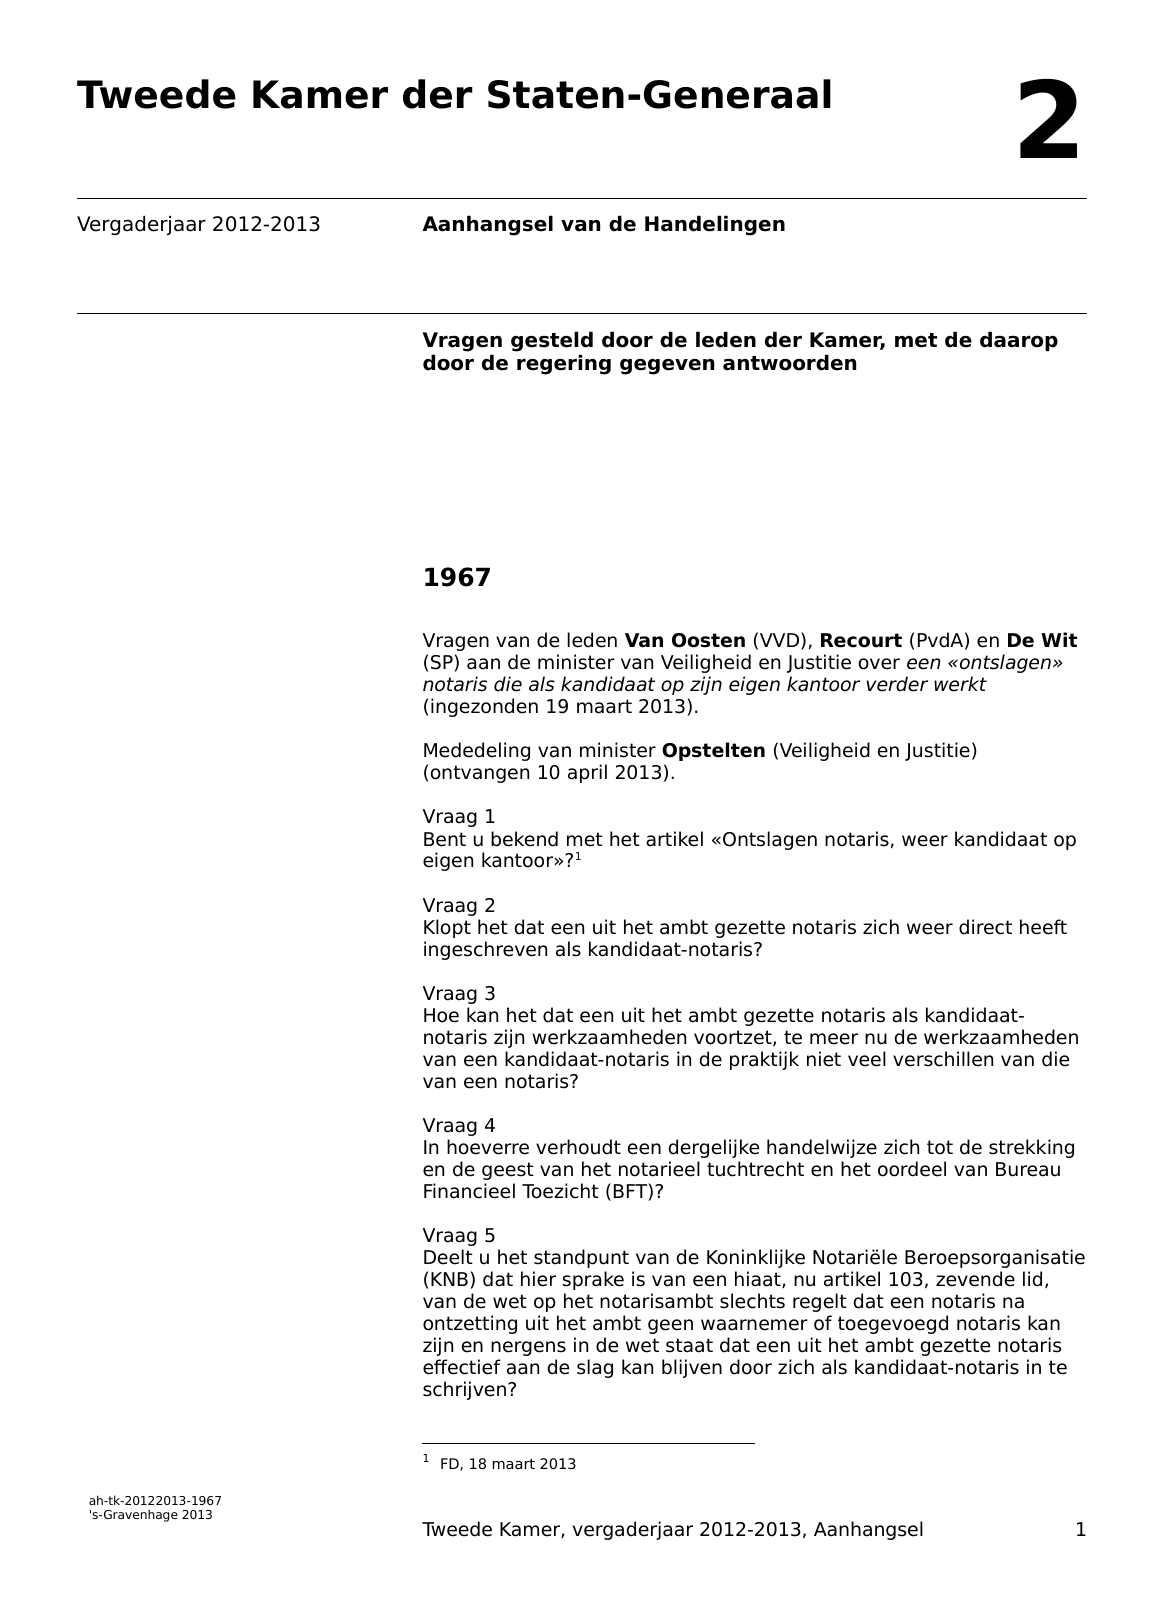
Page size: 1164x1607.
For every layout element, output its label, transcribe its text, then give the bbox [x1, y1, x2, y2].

text FD, 18 maart 2013 [422, 1452, 1087, 1474]
text Klopt het dat een uit het ambt gezette notaris zich weer direct heeft ingeschreven als kandidaat-notaris? [422, 917, 1087, 961]
table_cell Aanhangsel van de Handelingen [422, 199, 1087, 313]
table_cell Vergaderjaar 2012-2013 [77, 199, 422, 313]
table_header 2 [886, 59, 1087, 198]
text 's-Gravenhage 2013 [88, 1508, 323, 1522]
text Vraag 5 [422, 1225, 1087, 1247]
text Vragen van de leden Van Oosten (VVD), Recourt (PvdA) en De Wit (SP) aan de minister van Veiligheid en Justitie over een «ontslagen» notaris die als kandidaat op zijn eigen kantoor verder werkt (ingezonden 19 maart 2013). [422, 630, 1087, 718]
text Mededeling van minister Opstelten (Veiligheid en Justitie) (ontvangen 10 april 2013). [422, 740, 1087, 784]
text Vraag 4 [422, 1115, 1087, 1137]
text ah-tk-20122013-1967 [88, 1494, 323, 1508]
text Bent u bekend met het artikel «Ontslagen notaris, weer kandidaat op eigen kantoor»? [422, 828, 1087, 872]
text In hoeverre verhoudt een dergelijke handelwijze zich tot de strekking en de geest van het notarieel tuchtrecht en het oordeel van Bureau Financieel Toezicht (BFT)? [422, 1137, 1087, 1203]
table_header Tweede Kamer der Staten-Generaal [77, 59, 886, 198]
text Vraag 3 [422, 983, 1087, 1005]
text Vraag 2 [422, 894, 1087, 917]
table_cell [77, 314, 422, 375]
text 1967 [422, 563, 1087, 592]
text Vraag 1 [422, 806, 1087, 828]
text Deelt u het standpunt van de Koninklijke Notariële Beroepsorganisatie (KNB) dat hier sprake is van een hiaat, nu artikel 103, zevende lid, van de wet op het notarisambt slechts regelt dat een notaris na ontzetting uit het ambt geen waarnemer of toegevoegd notaris kan zijn en nergens in de wet staat dat een uit het ambt gezette notaris effectief aan de slag kan blijven door zich als kandidaat-notaris in te schrijven? [422, 1247, 1087, 1401]
text Hoe kan het dat een uit het ambt gezette notaris als kandidaat-notaris zijn werkzaamheden voortzet, te meer nu de werkzaamheden van een kandidaat-notaris in de praktijk niet veel verschillen van die van een notaris? [422, 1005, 1087, 1093]
table_cell Vragen gesteld door de leden der Kamer, met de daarop door de regering gegeven antwoorden [422, 314, 1087, 375]
